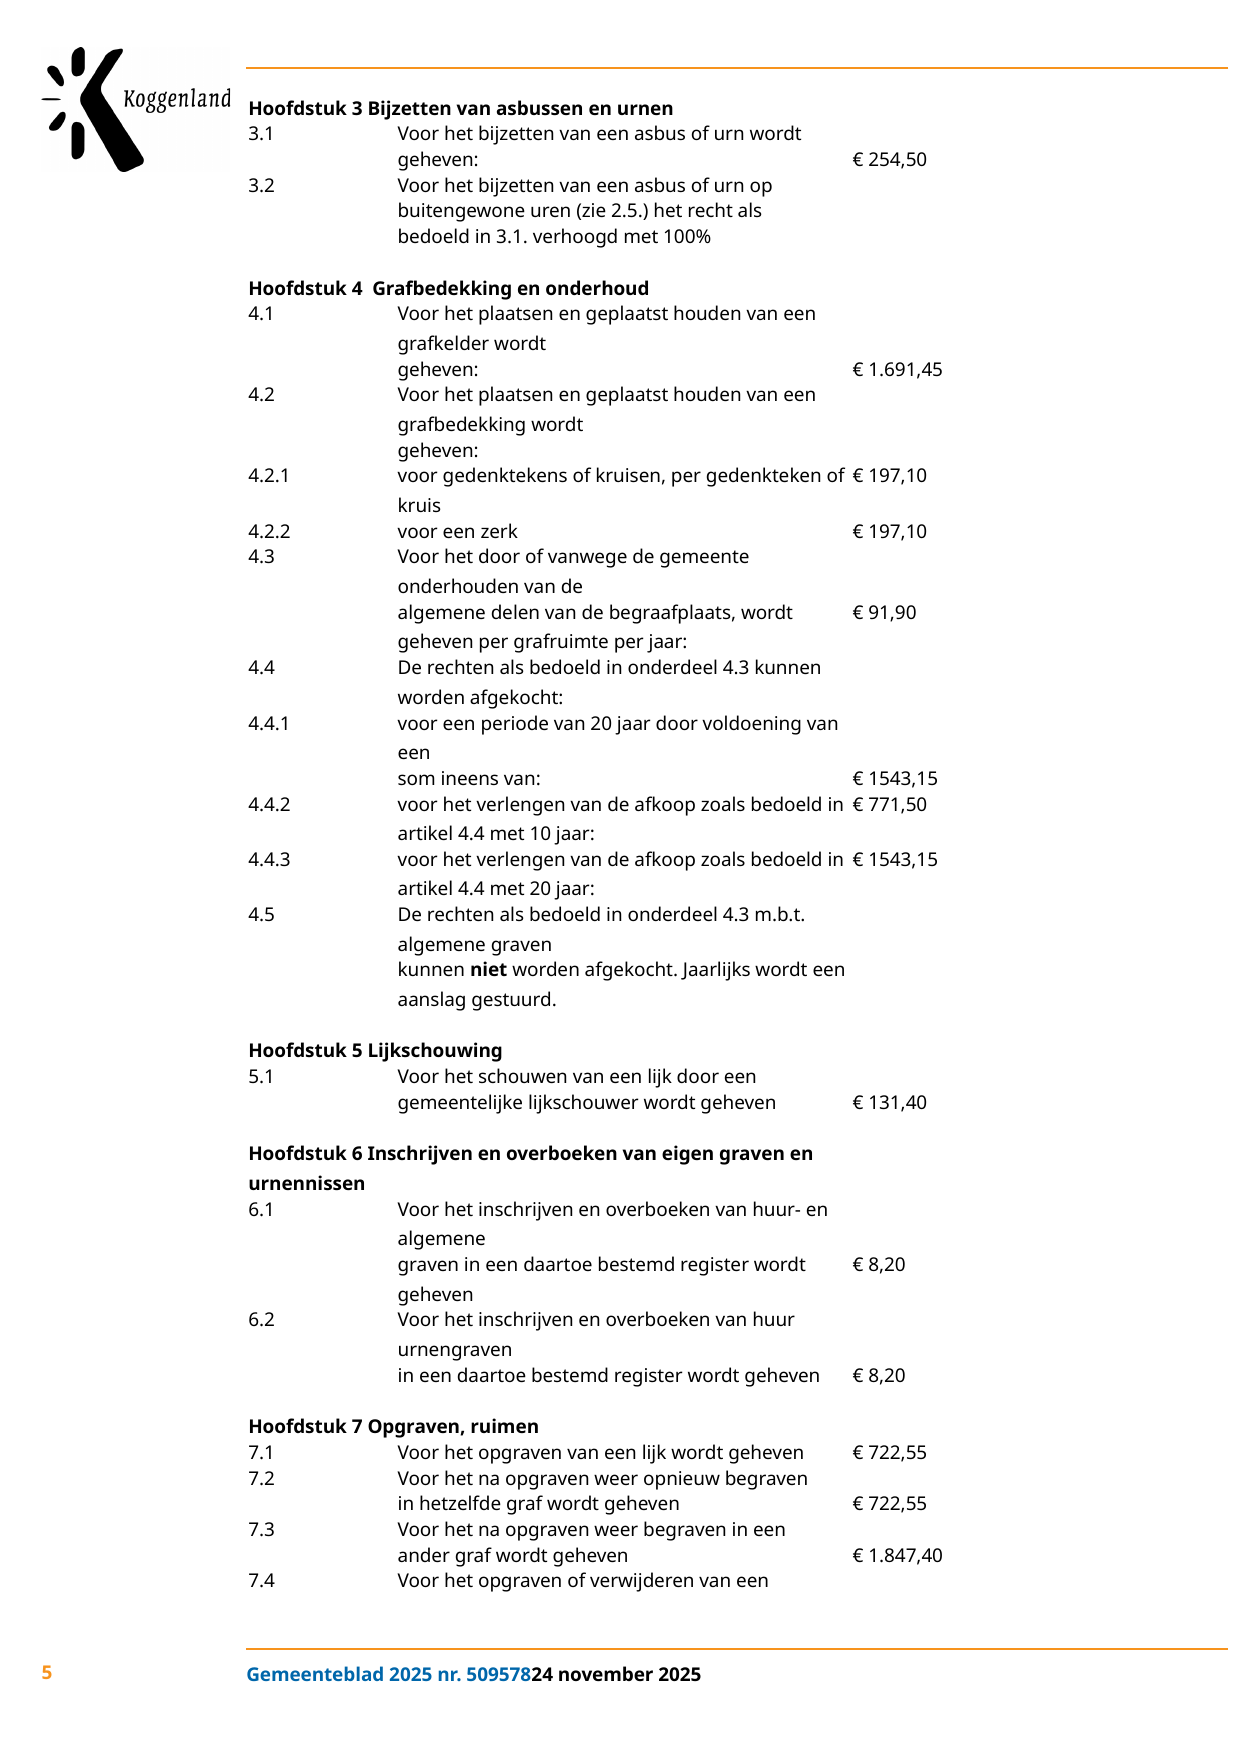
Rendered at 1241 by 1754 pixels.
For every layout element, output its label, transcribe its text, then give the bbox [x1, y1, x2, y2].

table_cell geheven: [398, 356, 852, 382]
table_cell voor het verlengen van de afkoop zoals bedoeld in artikel 4.4 met 20 jaar: [398, 846, 852, 901]
table_cell [853, 1413, 1002, 1439]
table_cell [248, 1115, 397, 1141]
table_cell [853, 957, 1002, 1012]
table_cell [248, 765, 397, 791]
table_cell in een daartoe bestemd register wordt geheven [398, 1362, 852, 1388]
table_cell [853, 198, 1002, 223]
table_cell [853, 710, 1002, 765]
table_cell 4.4 [248, 654, 397, 710]
table_cell € 91,90 [853, 599, 1002, 654]
table_cell in hetzelfde graf wordt geheven [398, 1491, 852, 1516]
table_cell 6.2 [248, 1307, 397, 1362]
table_cell [248, 356, 397, 382]
table_cell [853, 275, 1002, 301]
table_cell Voor het inschrijven en overboeken van huur- en algemene [398, 1196, 852, 1251]
table_cell € 722,55 [853, 1491, 1002, 1516]
table_cell [248, 1362, 397, 1388]
table_cell [853, 1516, 1002, 1542]
table_cell Hoofdstuk 3 Bijzetten van asbussen en urnen [248, 95, 852, 121]
table_cell [248, 437, 397, 463]
table_cell [248, 1089, 397, 1115]
table_cell Voor het door of vanwege de gemeente onderhouden van de [398, 544, 852, 599]
table_cell 7.2 [248, 1465, 397, 1491]
table_cell € 197,10 [853, 518, 1002, 544]
table_cell [248, 1012, 397, 1038]
table_cell [248, 1251, 397, 1307]
table_cell [398, 1012, 852, 1038]
table_cell 7.4 [248, 1568, 397, 1593]
table_cell bedoeld in 3.1. verhoogd met 100% [398, 224, 852, 249]
table_cell Voor het plaatsen en geplaatst houden van een grafkelder wordt [398, 301, 852, 356]
table_cell 4.2.2 [248, 518, 397, 544]
table_cell Voor het na opgraven weer opnieuw begraven [398, 1465, 852, 1491]
table_cell [398, 249, 852, 275]
table_cell Hoofdstuk 5 Lijkschouwing [248, 1038, 852, 1063]
table_cell [248, 224, 397, 249]
table_cell Voor het opgraven of verwijderen van een [398, 1568, 852, 1593]
table_cell [398, 1388, 852, 1413]
table_cell € 1.847,40 [853, 1542, 1002, 1568]
table_cell [853, 1388, 1002, 1413]
table_cell 4.2 [248, 382, 397, 437]
table_cell € 197,10 [853, 463, 1002, 518]
table_cell 3.2 [248, 172, 397, 198]
table_cell € 1543,15 [853, 846, 1002, 901]
table_cell [853, 121, 1002, 146]
table_cell [248, 146, 397, 172]
table_cell 4.4.2 [248, 791, 397, 846]
table_cell Hoofdstuk 4 Grafbedekking en onderhoud [248, 275, 852, 301]
table_cell som ineens van: [398, 765, 852, 791]
table_cell buitengewone uren (zie 2.5.) het recht als [398, 198, 852, 223]
table_cell [853, 1307, 1002, 1362]
table_cell kunnen niet worden afgekocht. Jaarlijks wordt een aanslag gestuurd. [398, 957, 852, 1012]
table_cell € 771,50 [853, 791, 1002, 846]
table_cell 4.4.1 [248, 710, 397, 765]
table_cell [853, 901, 1002, 957]
table_cell geheven: [398, 146, 852, 172]
table_cell 3.1 [248, 121, 397, 146]
table_cell 7.3 [248, 1516, 397, 1542]
table_cell voor het verlengen van de afkoop zoals bedoeld in artikel 4.4 met 10 jaar: [398, 791, 852, 846]
table_cell voor een zerk [398, 518, 852, 544]
table_cell € 8,20 [853, 1362, 1002, 1388]
table_cell [853, 1115, 1002, 1141]
table_cell 7.1 [248, 1439, 397, 1465]
table_cell [248, 198, 397, 223]
table_cell [853, 437, 1002, 463]
table_cell [248, 1491, 397, 1516]
table_cell De rechten als bedoeld in onderdeel 4.3 m.b.t. algemene graven [398, 901, 852, 957]
table_cell € 254,50 [853, 146, 1002, 172]
table_cell € 1543,15 [853, 765, 1002, 791]
table_cell ander graf wordt geheven [398, 1542, 852, 1568]
table_cell Hoofdstuk 6 Inschrijven en overboeken van eigen graven en urnennissen [248, 1141, 852, 1196]
table_cell [248, 599, 397, 654]
table_cell Voor het bijzetten van een asbus of urn wordt [398, 121, 852, 146]
table_cell 4.1 [248, 301, 397, 356]
table_cell [248, 1542, 397, 1568]
table_cell [853, 249, 1002, 275]
table_cell [853, 1465, 1002, 1491]
table_cell De rechten als bedoeld in onderdeel 4.3 kunnen worden afgekocht: [398, 654, 852, 710]
table_cell Voor het schouwen van een lijk door een [398, 1064, 852, 1089]
table_cell graven in een daartoe bestemd register wordt geheven [398, 1251, 852, 1307]
table_cell 4.5 [248, 901, 397, 957]
table_cell [248, 1388, 397, 1413]
table_cell [853, 1064, 1002, 1089]
table_cell [248, 249, 397, 275]
table_cell gemeentelijke lijkschouwer wordt geheven [398, 1089, 852, 1115]
table_cell [853, 1568, 1002, 1593]
table_cell [853, 1196, 1002, 1251]
table_cell [853, 172, 1002, 198]
table_cell algemene delen van de begraafplaats, wordt geheven per grafruimte per jaar: [398, 599, 852, 654]
table_cell Voor het plaatsen en geplaatst houden van een grafbedekking wordt [398, 382, 852, 437]
table_cell voor gedenktekens of kruisen, per gedenkteken of kruis [398, 463, 852, 518]
table_cell € 8,20 [853, 1251, 1002, 1307]
table_cell 4.3 [248, 544, 397, 599]
picture [41, 47, 231, 172]
table_cell Voor het bijzetten van een asbus of urn op [398, 172, 852, 198]
table_cell 4.2.1 [248, 463, 397, 518]
table_cell [853, 1012, 1002, 1038]
table_cell Hoofdstuk 7 Opgraven, ruimen [248, 1413, 852, 1439]
table_cell [853, 301, 1002, 356]
table_cell [853, 224, 1002, 249]
table_cell Voor het na opgraven weer begraven in een [398, 1516, 852, 1542]
table_cell € 131,40 [853, 1089, 1002, 1115]
table_cell 5.1 [248, 1064, 397, 1089]
table_cell [853, 1038, 1002, 1063]
table_cell [853, 1141, 1002, 1196]
table_cell 6.1 [248, 1196, 397, 1251]
table_cell [853, 544, 1002, 599]
table_cell [853, 382, 1002, 437]
table_cell € 722,55 [853, 1439, 1002, 1465]
table_cell [248, 957, 397, 1012]
table_cell [853, 95, 1002, 121]
table_cell voor een periode van 20 jaar door voldoening van een [398, 710, 852, 765]
table_cell 4.4.3 [248, 846, 397, 901]
table_cell Voor het opgraven van een lijk wordt geheven [398, 1439, 852, 1465]
table_cell [398, 1115, 852, 1141]
table_cell [853, 654, 1002, 710]
table_cell Voor het inschrijven en overboeken van huur urnengraven [398, 1307, 852, 1362]
table_cell geheven: [398, 437, 852, 463]
table_cell € 1.691,45 [853, 356, 1002, 382]
